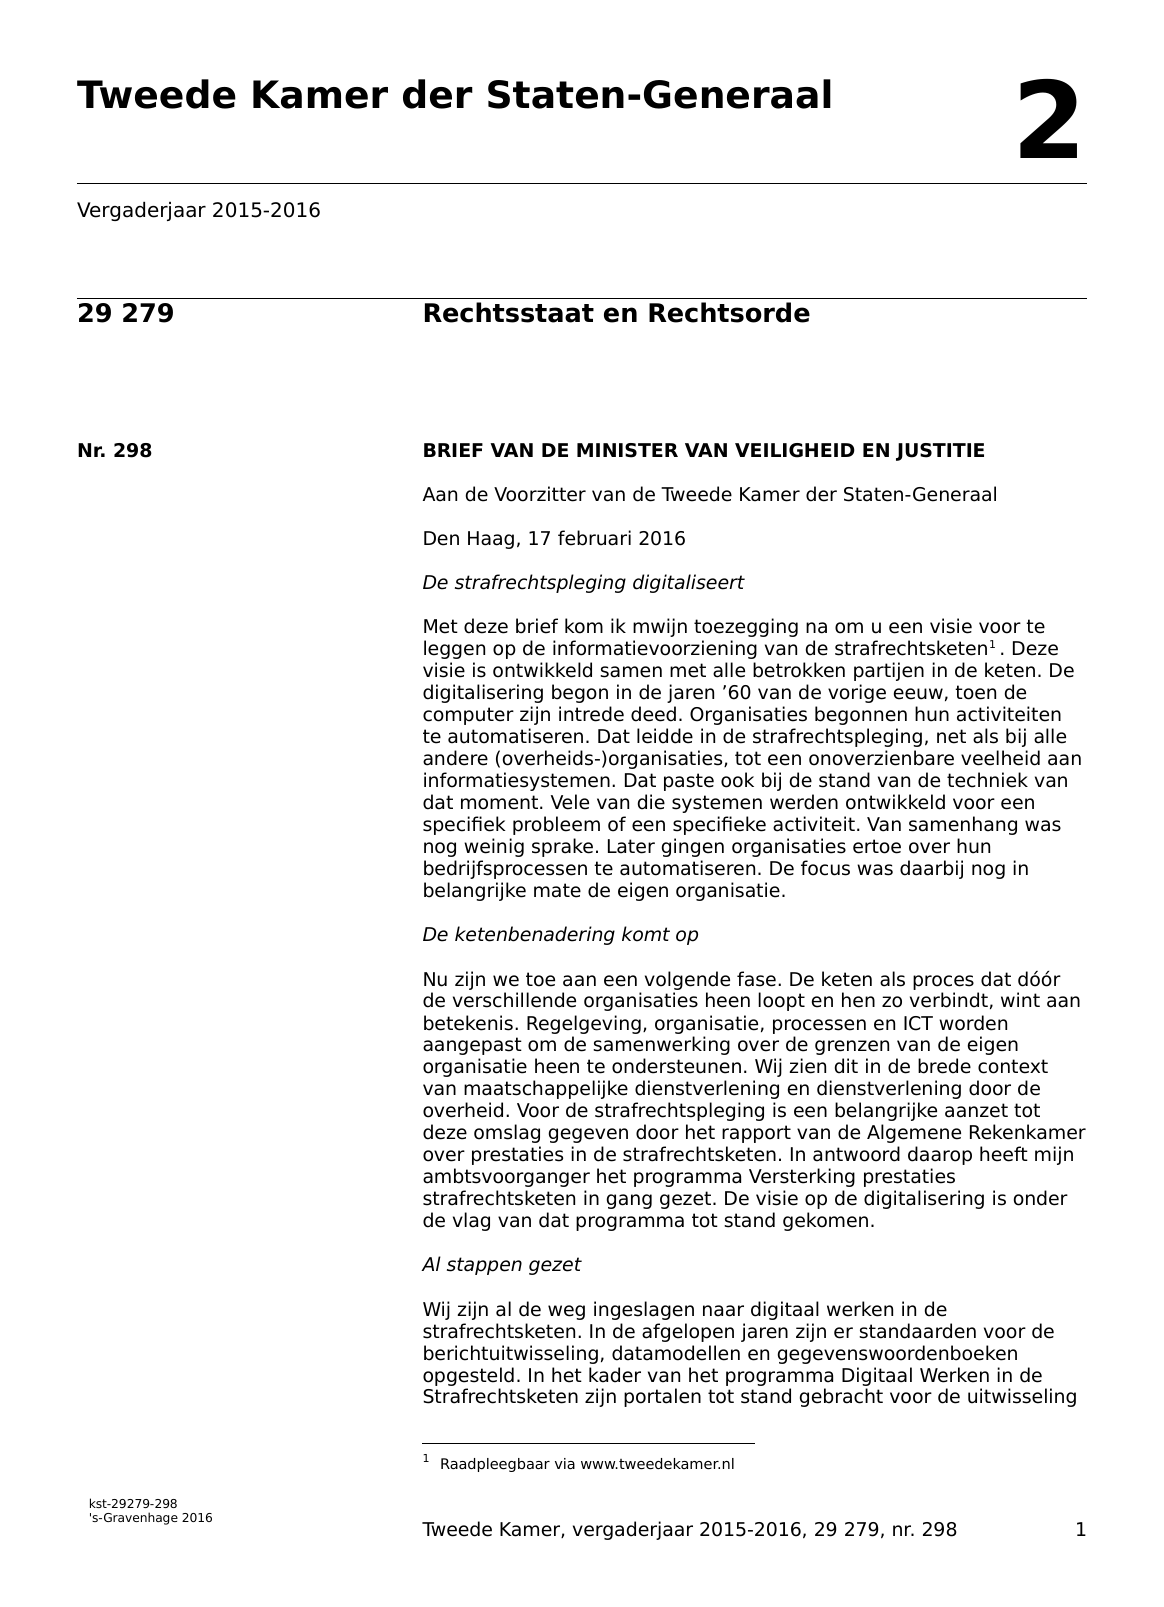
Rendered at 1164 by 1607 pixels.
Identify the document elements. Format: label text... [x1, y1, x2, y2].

text Den Haag, 17 februari 2016 [422, 528, 1087, 550]
text Met deze brief kom ik mwijn toezegging na om u een visie voor te leggen op de informatievoorziening van de strafrechtsketen. Deze visie is ontwikkeld samen met alle betrokken partijen in de keten. De digitalisering begon in de jaren ’60 van de vorige eeuw, toen de computer zijn intrede deed. Organisaties begonnen hun activiteiten te automatiseren. Dat leidde in de strafrechtspleging, net als bij alle andere (overheids-)organisaties, tot een onoverzienbare veelheid aan informatiesystemen. Dat paste ook bij de stand van de techniek van dat moment. Vele van die systemen werden ontwikkeld voor een specifiek probleem of een specifieke activiteit. Van samenhang was nog weinig sprake. Later gingen organisaties ertoe over hun bedrijfsprocessen te automatiseren. De focus was daarbij nog in belangrijke mate de eigen organisatie. [422, 616, 1087, 902]
table_cell Vergaderjaar 2015-2016 [77, 184, 1087, 298]
table_header Tweede Kamer der Staten-Generaal [77, 59, 886, 183]
subtitle De ketenbenadering komt op [422, 924, 1087, 946]
text Raadpleegbaar via www.tweedekamer.nl [422, 1452, 1087, 1474]
subtitle De strafrechtspleging digitaliseert [422, 572, 1087, 594]
text kst-29279-298 [88, 1497, 323, 1511]
text Wij zijn al de weg ingeslagen naar digitaal werken in de strafrechtsketen. In de afgelopen jaren zijn er standaarden voor de berichtuitwisseling, datamodellen en gegevenswoordenboeken opgesteld. In het kader van het programma Digitaal Werken in de Strafrechtsketen zijn portalen tot stand gebracht voor de uitwisseling [422, 1298, 1087, 1408]
table_header 2 [886, 59, 1087, 183]
text Nu zijn we toe aan een volgende fase. De keten als proces dat dóór de verschillende organisaties heen loopt en hen zo verbindt, wint aan betekenis. Regelgeving, organisatie, processen en ICT worden aangepast om de samenwerking over de grenzen van de eigen organisatie heen te ondersteunen. Wij zien dit in de brede context van maatschappelijke dienstverlening en dienstverlening door de overheid. Voor de strafrechtspleging is een belangrijke aanzet tot deze omslag gegeven door het rapport van de Algemene Rekenkamer over prestaties in de strafrechtsketen. In antwoord daarop heeft mijn ambtsvoorganger het programma Versterking prestaties strafrechtsketen in gang gezet. De visie op de digitalisering is onder de vlag van dat programma tot stand gekomen. [422, 968, 1087, 1232]
subtitle 29 279 Rechtsstaat en Rechtsorde [77, 299, 1087, 329]
subtitle Nr. 298 BRIEF VAN DE MINISTER VAN VEILIGHEID EN JUSTITIE [77, 440, 1087, 462]
text Aan de Voorzitter van de Tweede Kamer der Staten-Generaal [422, 484, 1087, 506]
subtitle Al stappen gezet [422, 1254, 1087, 1276]
text 's-Gravenhage 2016 [88, 1511, 323, 1525]
